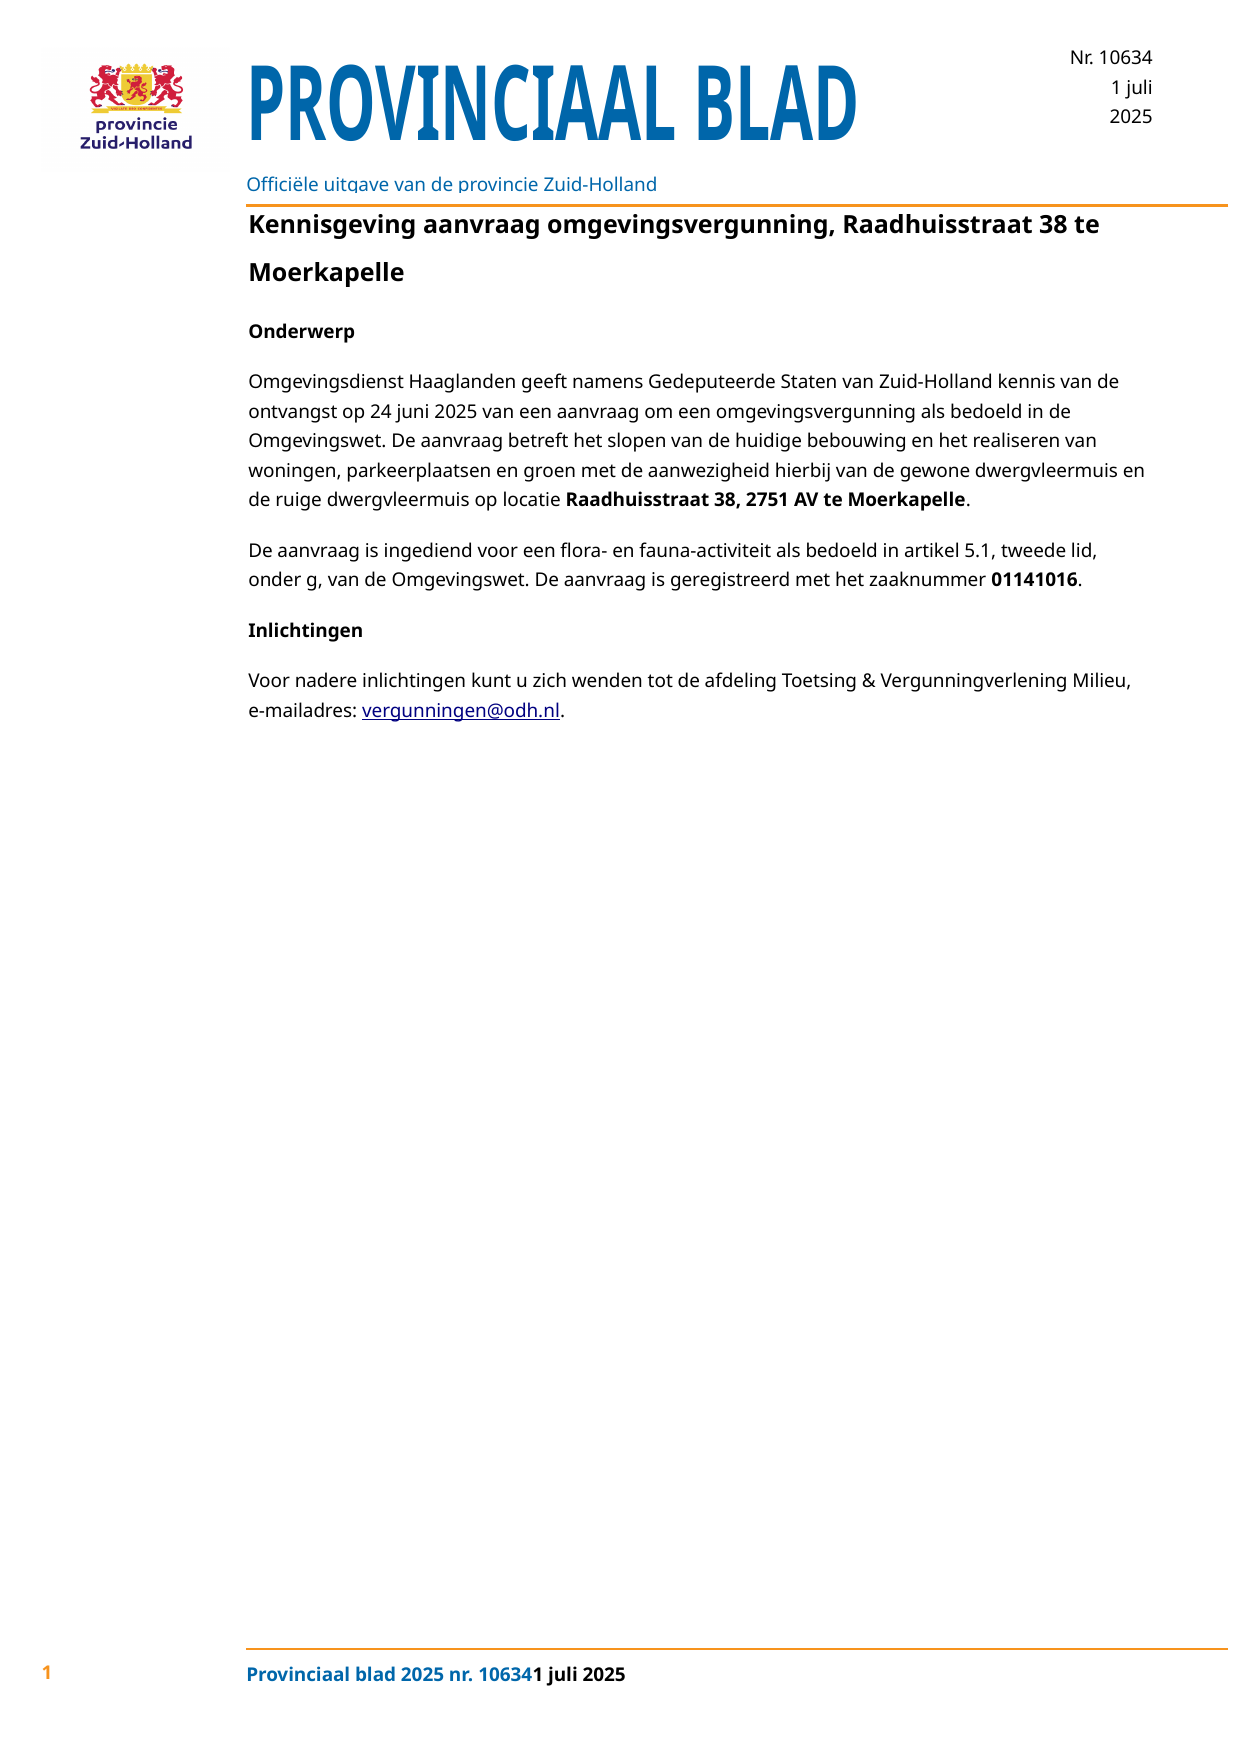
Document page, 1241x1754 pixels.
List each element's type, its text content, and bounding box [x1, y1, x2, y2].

picture [41, 47, 231, 172]
text De aanvraag is ingediend voor een flora- en fauna-activiteit als bedoeld in artikel 5.1, tweede lid, onder g, van de Omgevingswet. De aanvraag is geregistreerd met het zaaknummer 01141016. [248, 537, 1152, 592]
text Kennisgeving aanvraag omgevingsvergunning, Raadhuisstraat 38 te Moerkapelle [248, 207, 1152, 288]
text Onderwerp [248, 318, 1152, 344]
text Voor nadere inlichtingen kunt u zich wenden tot de afdeling Toetsing & Vergunningverlening Milieu, e-mailadres: vergunningen@odh.nl. [248, 667, 1152, 723]
text Inlichtingen [248, 617, 1152, 643]
text Omgevingsdienst Haaglanden geeft namens Gedeputeerde Staten van Zuid-Holland kennis van de ontvangst op 24 juni 2025 van een aanvraag om een omgevingsvergunning als bedoeld in de Omgevingswet. De aanvraag betreft het slopen van de huidige bebouwing en het realiseren van woningen, parkeerplaatsen en groen met de aanwezigheid hierbij van de gewone dwergvleermuis en de ruige dwergvleermuis op locatie Raadhuisstraat 38, 2751 AV te Moerkapelle. [248, 368, 1152, 512]
